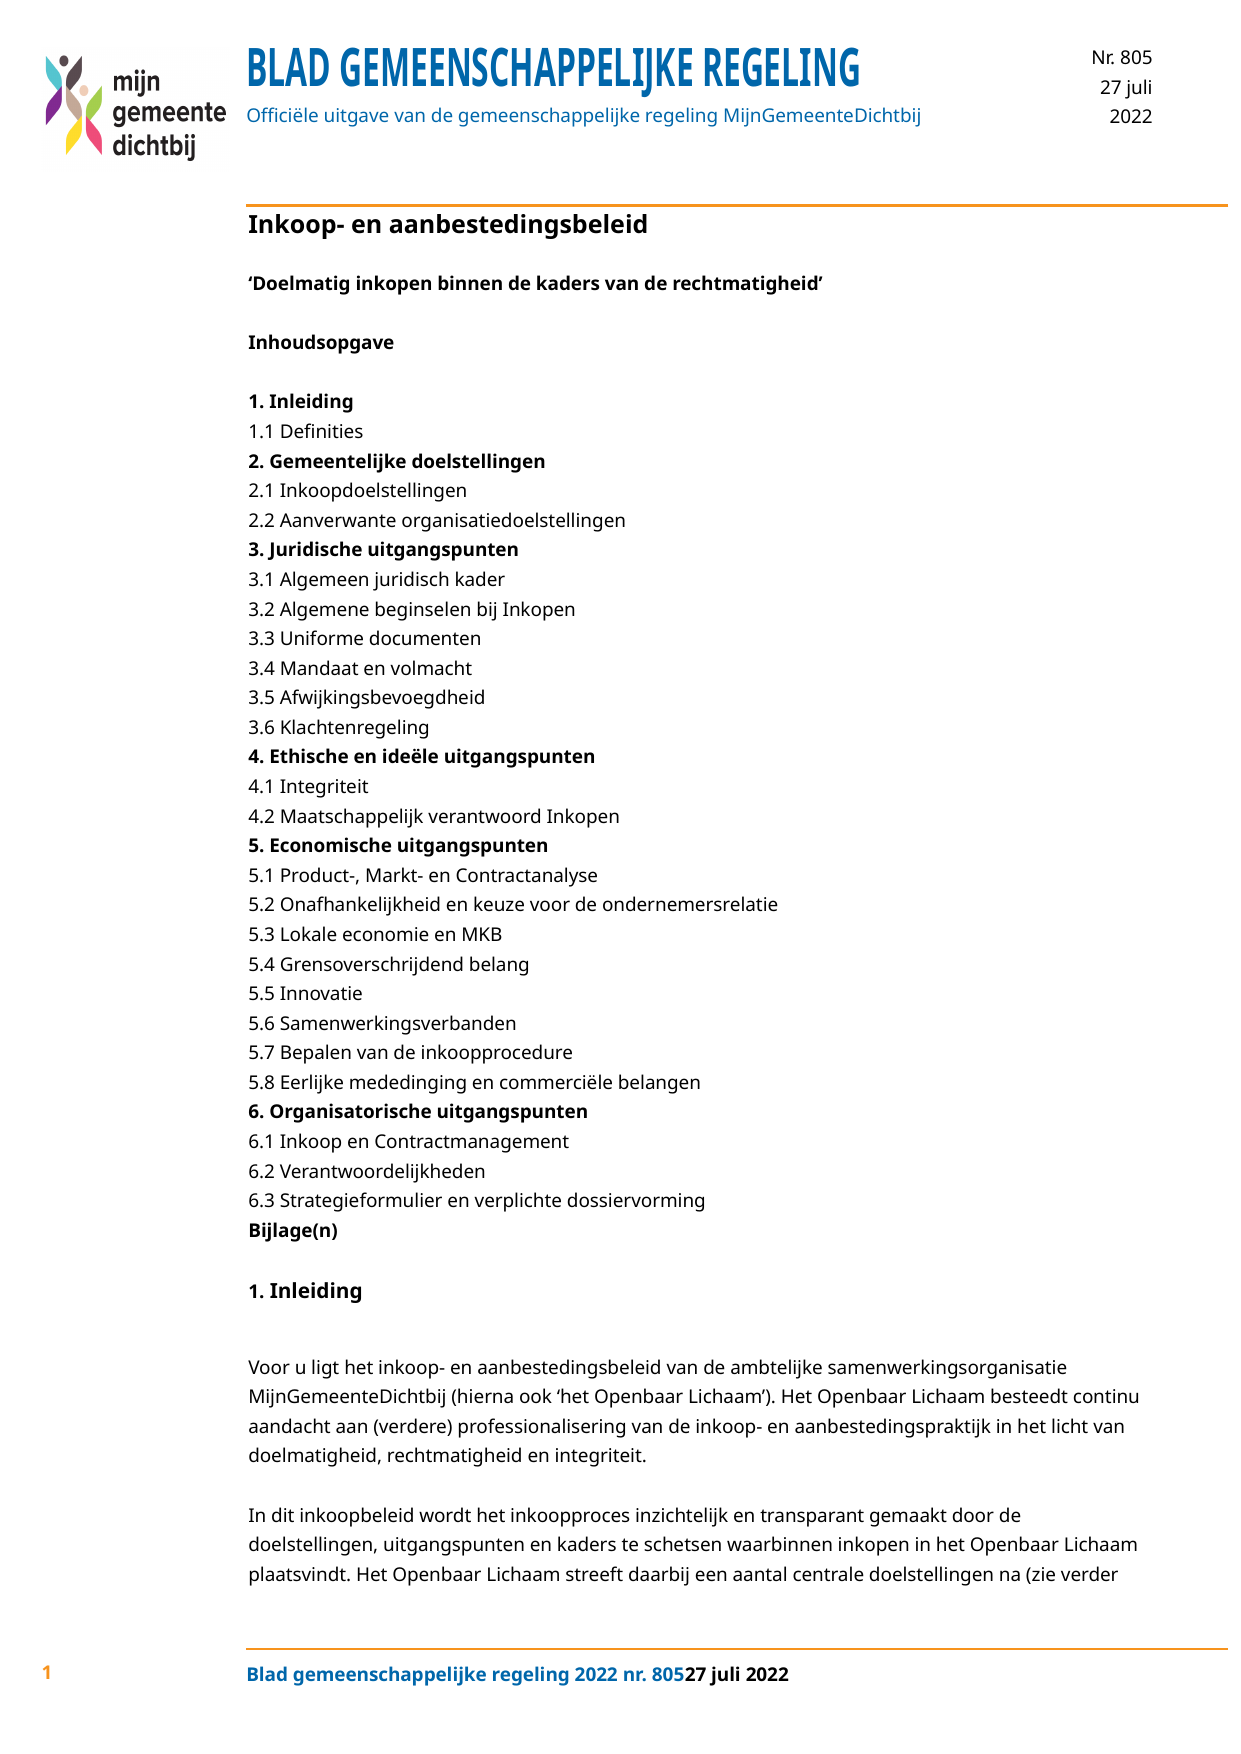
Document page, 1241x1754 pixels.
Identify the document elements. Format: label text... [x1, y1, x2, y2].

text 2.1 Inkoopdoelstellingen [248, 477, 1152, 503]
text 3. Juridische uitgangspunten [248, 537, 1152, 562]
text 6.1 Inkoop en Contractmanagement [248, 1128, 1152, 1154]
text 4.1 Integriteit [248, 773, 1152, 799]
text 5.7 Bepalen van de inkoopprocedure [248, 1039, 1152, 1065]
text 5.6 Samenwerkingsverbanden [248, 1010, 1152, 1036]
text 1.1 Definities [248, 418, 1152, 444]
text 5.3 Lokale economie en MKB [248, 921, 1152, 947]
text 5.8 Eerlijke mededinging en commerciële belangen [248, 1069, 1152, 1095]
text 3.4 Mandaat en volmacht [248, 655, 1152, 681]
text 1. Inleiding [248, 389, 1152, 414]
text 5.2 Onafhankelijkheid en keuze voor de ondernemersrelatie [248, 892, 1152, 917]
text Inhoudsopgave [248, 329, 1152, 355]
text 4.2 Maatschappelijk verantwoord Inkopen [248, 803, 1152, 828]
text 3.6 Klachtenregeling [248, 714, 1152, 740]
text 6.2 Verantwoordelijkheden [248, 1158, 1152, 1183]
text 1. Inleiding [248, 1276, 1152, 1304]
text 3.1 Algemeen juridisch kader [248, 566, 1152, 592]
text 3.5 Afwijkingsbevoegdheid [248, 684, 1152, 710]
text 5.4 Grensoverschrijdend belang [248, 951, 1152, 976]
text 5. Economische uitgangspunten [248, 832, 1152, 858]
text 4. Ethische en ideële uitgangspunten [248, 744, 1152, 769]
text Bijlage(n) [248, 1217, 1152, 1243]
text 3.3 Uniforme documenten [248, 625, 1152, 651]
text ‘Doelmatig inkopen binnen de kaders van de rechtmatigheid’ [248, 270, 1152, 296]
text Inkoop- en aanbestedingsbeleid [248, 207, 1152, 241]
text 5.5 Innovatie [248, 980, 1152, 1006]
text In dit inkoopbeleid wordt het inkoopproces inzichtelijk en transparant gemaakt door de doelstellingen, uitgangspunten en kaders te schetsen waarbinnen inkopen in het Openbaar Lichaam plaatsvindt. Het Openbaar Lichaam streeft daarbij een aantal centrale doelstellingen na (zie verder [248, 1502, 1152, 1587]
text 5.1 Product-, Markt- en Contractanalyse [248, 862, 1152, 888]
text Voor u ligt het inkoop- en aanbestedingsbeleid van de ambtelijke samenwerkingsorganisatie MijnGemeenteDichtbij (hierna ook ‘het Openbaar Lichaam’). Het Openbaar Lichaam besteedt continu aandacht aan (verdere) professionalisering van de inkoop- en aanbestedingspraktijk in het licht van doelmatigheid, rechtmatigheid en integriteit. [248, 1354, 1152, 1468]
text 2.2 Aanverwante organisatiedoelstellingen [248, 507, 1152, 533]
text 6.3 Strategieformulier en verplichte dossiervorming [248, 1187, 1152, 1213]
picture [41, 47, 231, 172]
text 6. Organisatorische uitgangspunten [248, 1099, 1152, 1124]
text 3.2 Algemene beginselen bij Inkopen [248, 596, 1152, 621]
text 2. Gemeentelijke doelstellingen [248, 448, 1152, 473]
